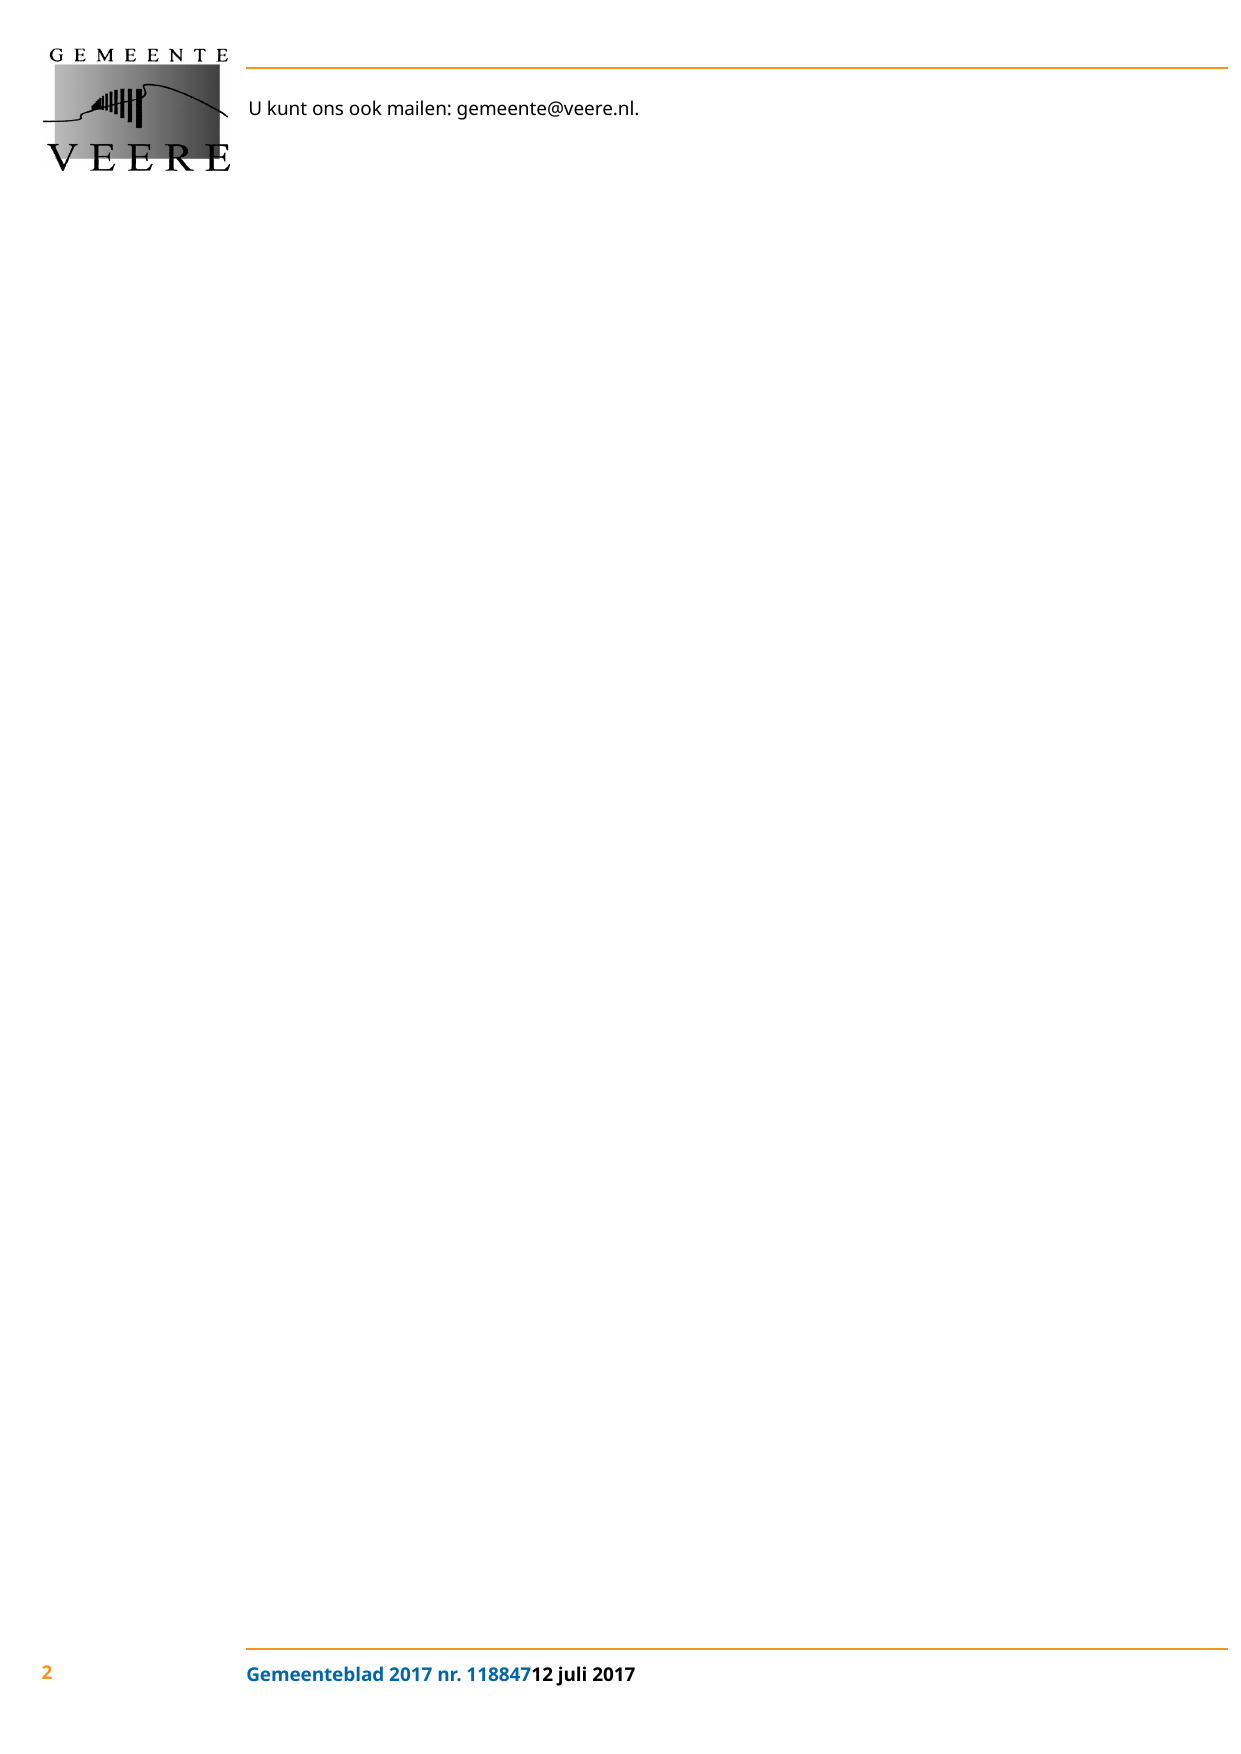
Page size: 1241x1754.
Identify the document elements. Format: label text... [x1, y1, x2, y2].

text U kunt ons ook mailen: gemeente@veere.nl. [248, 95, 1152, 121]
picture [41, 47, 231, 172]
